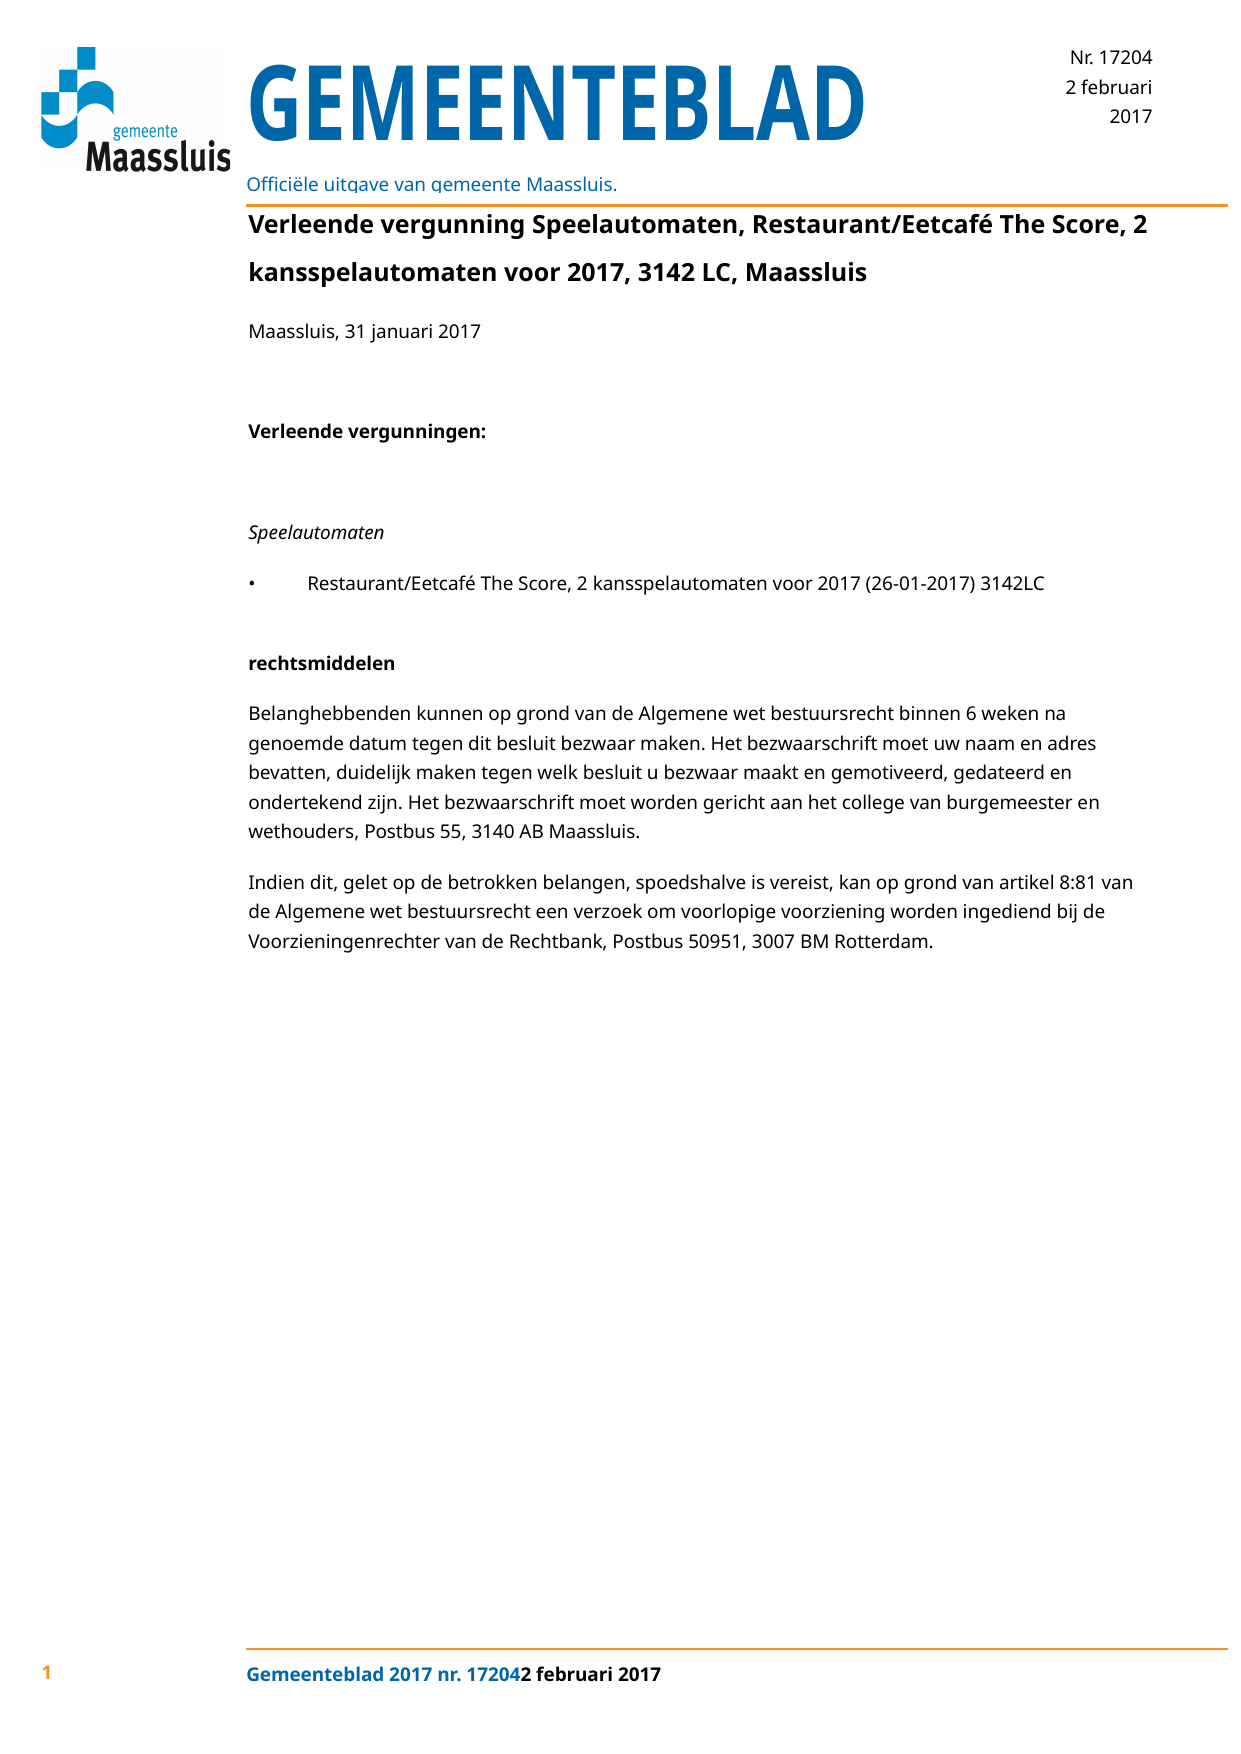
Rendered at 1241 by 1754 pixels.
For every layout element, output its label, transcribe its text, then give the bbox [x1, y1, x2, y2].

text Verleende vergunningen: [248, 419, 1152, 444]
text Speelautomaten [248, 519, 1152, 545]
text Belanghebbenden kunnen op grond van de Algemene wet bestuursrecht binnen 6 weken na genoemde datum tegen dit besluit bezwaar maken. Het bezwaarschrift moet uw naam en adres bevatten, duidelijk maken tegen welk besluit u bezwaar maakt en gemotiveerd, gedateerd en ondertekend zijn. Het bezwaarschrift moet worden gericht aan het college van burgemeester en wethouders, Postbus 55, 3140 AB Maassluis. [248, 700, 1152, 844]
list Restaurant/Eetcafé The Score, 2 kansspelautomaten voor 2017 (26-01-2017) 3142LC [248, 570, 1152, 596]
text Indien dit, gelet op de betrokken belangen, spoedshalve is vereist, kan op grond van artikel 8:81 van de Algemene wet bestuursrecht een verzoek om voorlopige voorziening worden ingediend bij de Voorzieningenrechter van de Rechtbank, Postbus 50951, 3007 BM Rotterdam. [248, 869, 1152, 954]
text Verleende vergunning Speelautomaten, Restaurant/Eetcafé The Score, 2 kansspelautomaten voor 2017, 3142 LC, Maassluis [248, 207, 1152, 288]
picture [41, 47, 77, 92]
text Maassluis, 31 januari 2017 [248, 318, 1152, 344]
text rechtsmiddelen [248, 650, 1152, 676]
picture [41, 47, 231, 172]
